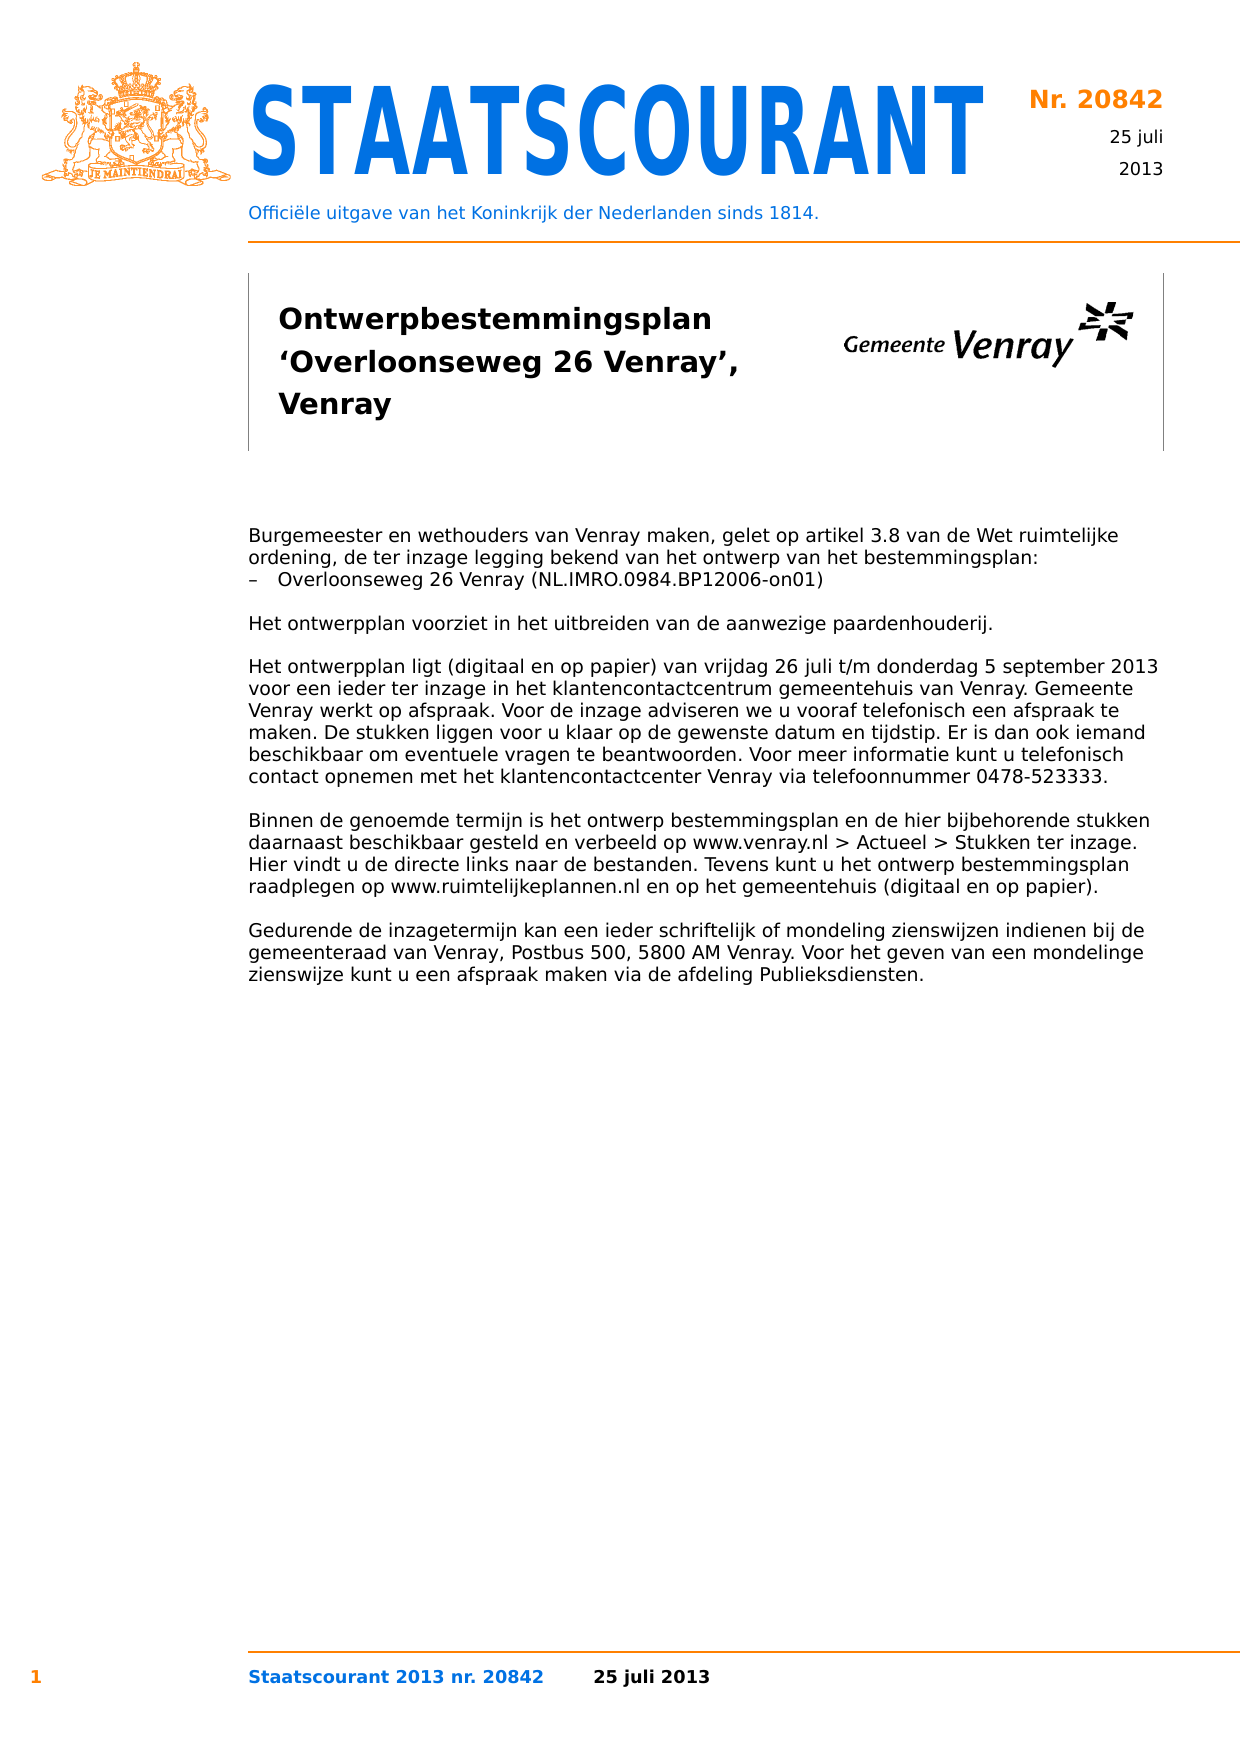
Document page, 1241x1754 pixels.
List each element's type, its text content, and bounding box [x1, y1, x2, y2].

table_cell 2013 [998, 153, 1240, 203]
table_header Nr. 20842 [998, 62, 1240, 121]
table_cell 25 juli [998, 121, 1240, 153]
table_header [25, 62, 248, 241]
text Burgemeester en wethouders van Venray maken, gelet op artikel 3.8 van de Wet ruimtelijke ordening, de ter inzage legging bekend van het ontwerp van het bestemmingsplan: [248, 525, 1163, 569]
text Het ontwerpplan voorziet in het uitbreiden van de aanwezige paardenhouderij. [248, 612, 1163, 634]
text Binnen de genoemde termijn is het ontwerp bestemmingsplan en de hier bijbehorende stukken daarnaast beschikbaar gesteld en verbeeld op www.venray.nl > Actueel > Stukken ter inzage. Hier vindt u de directe links naar de bestanden. Tevens kunt u het ontwerp bestemmingsplan raadplegen op www.ruimtelijkeplannen.nl en op het gemeentehuis (digitaal en op papier). [248, 810, 1163, 898]
table_cell Officiële uitgave van het Koninkrijk der Nederlanden sinds 1814. [248, 203, 1240, 241]
subtitle Ontwerpbestemmingsplan ‘Overloonseweg 26 Venray’, Venray [249, 273, 1163, 451]
picture [41, 62, 231, 186]
picture [844, 302, 1134, 368]
text Gedurende de inzagetermijn kan een ieder schriftelijk of mondeling zienswijzen indienen bij de gemeenteraad van Venray, Postbus 500, 5800 AM Venray. Voor het geven van een mondelinge zienswijze kunt u een afspraak maken via de afdeling Publieksdiensten. [248, 920, 1163, 986]
text Het ontwerpplan ligt (digitaal en op papier) van vrijdag 26 juli t/m donderdag 5 september 2013 voor een ieder ter inzage in het klantencontactcentrum gemeentehuis van Venray. Gemeente Venray werkt op afspraak. Voor de inzage adviseren we u vooraf telefonisch een afspraak te maken. De stukken liggen voor u klaar op de gewenste datum en tijdstip. Er is dan ook iemand beschikbaar om eventuele vragen te beantwoorden. Voor meer informatie kunt u telefonisch contact opnemen met het klantencontactcenter Venray via telefoonnummer 0478-523333. [248, 656, 1163, 788]
text – Overloonseweg 26 Venray (NL.IMRO.0984.BP12006-on01) [248, 569, 1163, 591]
table_header STAATSCOURANT [248, 62, 998, 203]
